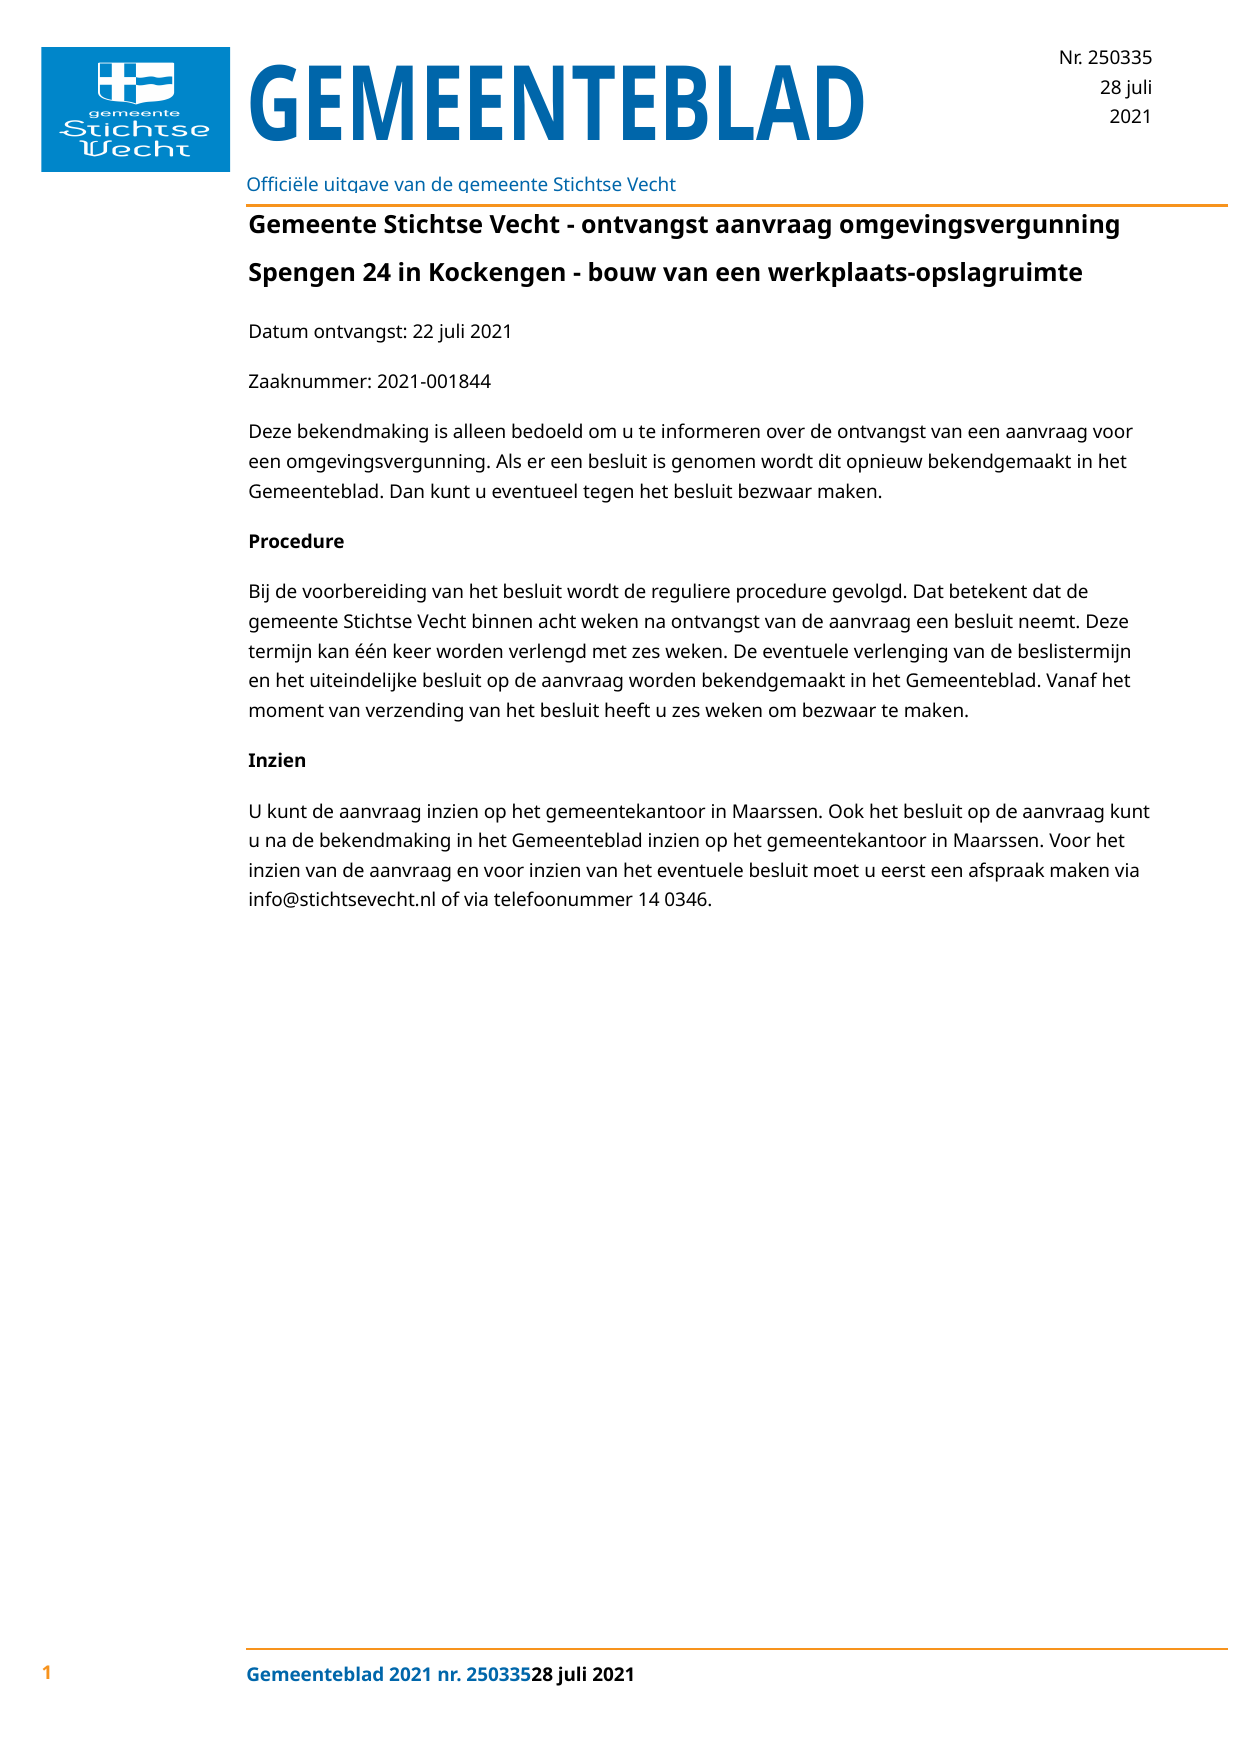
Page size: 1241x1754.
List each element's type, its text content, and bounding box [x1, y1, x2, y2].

text Procedure [248, 528, 1152, 554]
picture [137, 63, 174, 103]
text Bij de voorbereiding van het besluit wordt de reguliere procedure gevolgd. Dat betekent dat de gemeente Stichtse Vecht binnen acht weken na ontvangst van de aanvraag een besluit neemt. Deze termijn kan één keer worden verlengd met zes weken. De eventuele verlenging van de beslistermijn en het uiteindelijke besluit op de aanvraag worden bekendgemaakt in het Gemeenteblad. Vanaf het moment van verzending van het besluit heeft u zes weken om bezwaar te maken. [248, 579, 1152, 723]
picture [99, 63, 135, 101]
text Gemeente Stichtse Vecht - ontvangst aanvraag omgevingsvergunning Spengen 24 in Kockengen - bouw van een werkplaats-opslagruimte [248, 207, 1152, 288]
text U kunt de aanvraag inzien op het gemeentekantoor in Maarssen. Ook het besluit op de aanvraag kunt u na de bekendmaking in het Gemeenteblad inzien op het gemeentekantoor in Maarssen. Voor het inzien van de aanvraag en voor inzien van het eventuele besluit moet u eerst een afspraak maken via info@stichtsevecht.nl of via telefoonummer 14 0346. [248, 798, 1152, 912]
text Zaaknummer: 2021-001844 [248, 368, 1152, 394]
text Datum ontvangst: 22 juli 2021 [248, 318, 1152, 344]
text Inzien [248, 747, 1152, 773]
text Deze bekendmaking is alleen bedoeld om u te informeren over de ontvangst van een aanvraag voor een omgevingsvergunning. Als er een besluit is genomen wordt dit opnieuw bekendgemaakt in het Gemeenteblad. Dan kunt u eventueel tegen het besluit bezwaar maken. [248, 419, 1152, 504]
